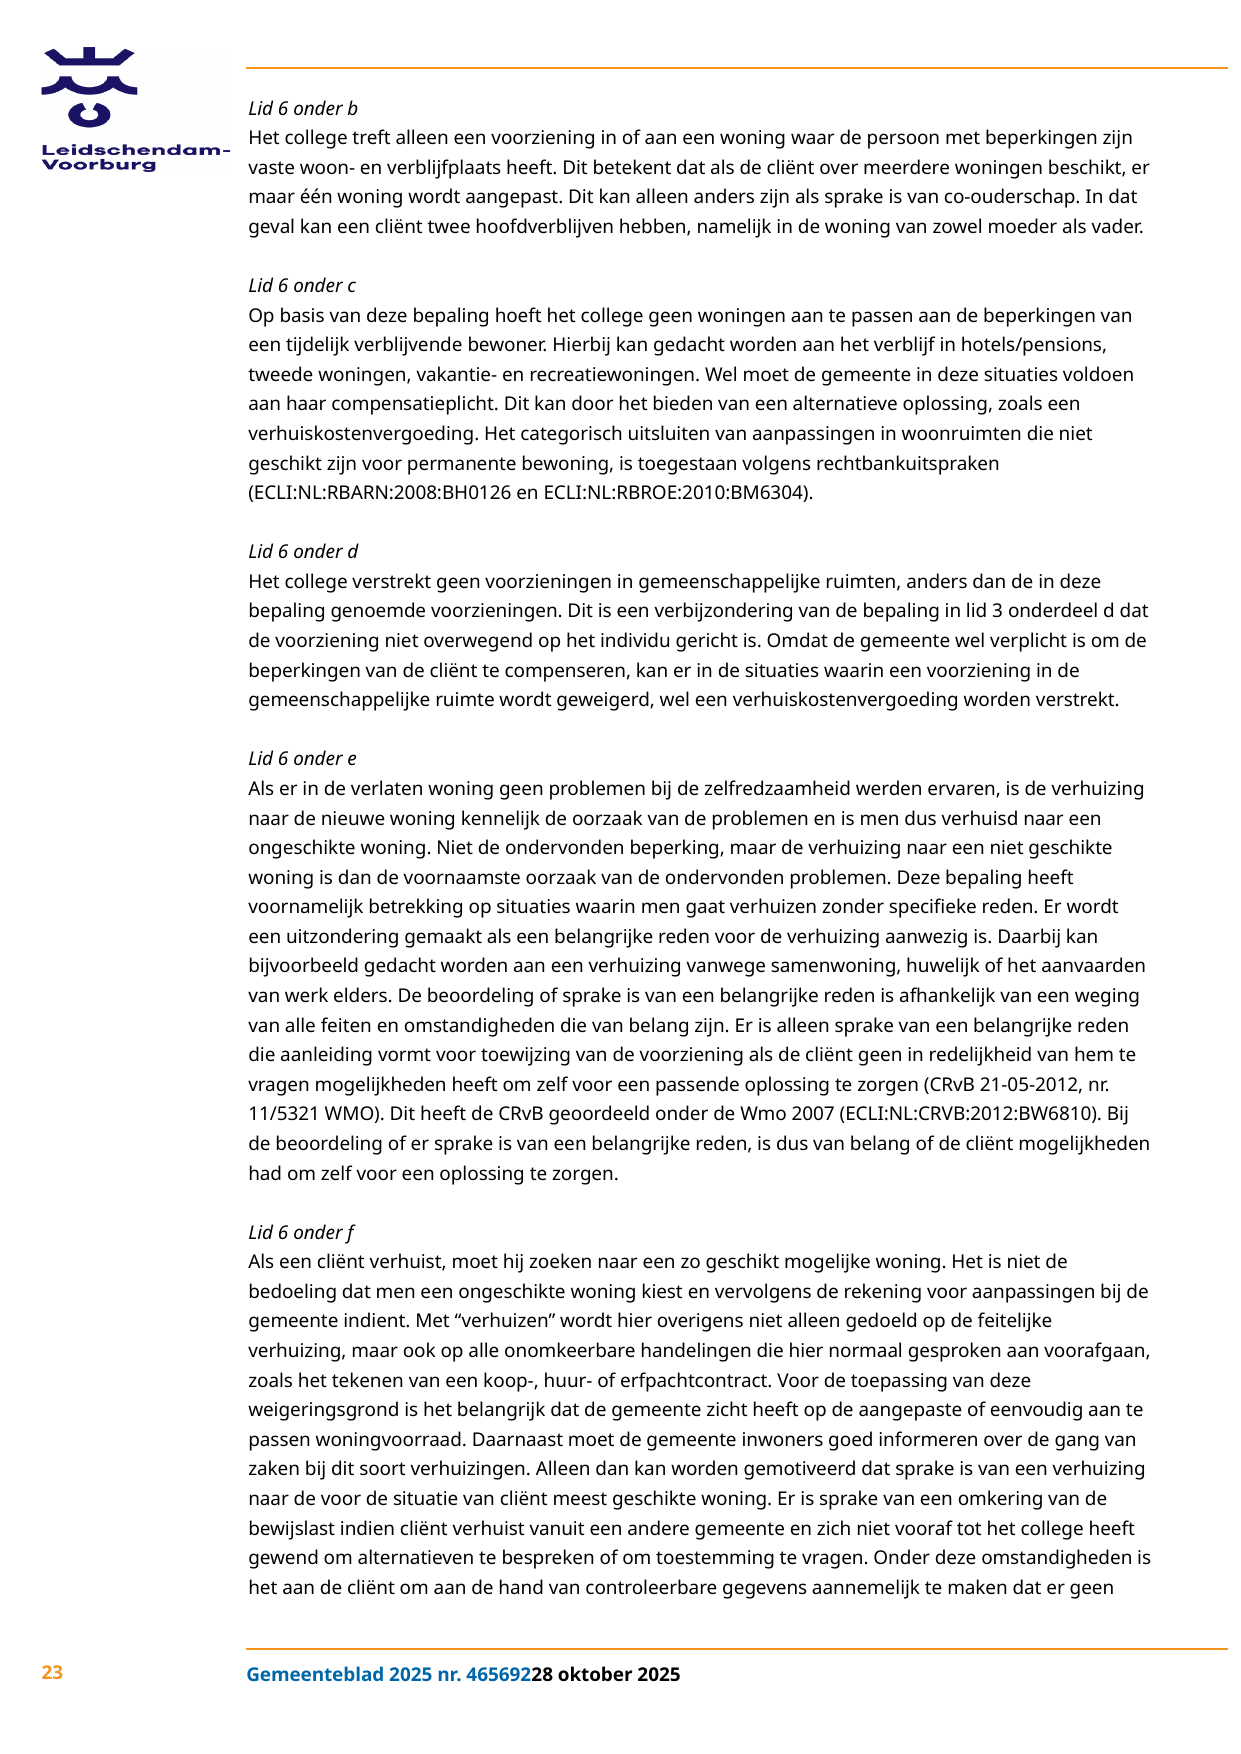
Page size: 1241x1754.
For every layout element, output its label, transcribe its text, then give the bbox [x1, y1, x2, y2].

text Lid 6 onder e [248, 746, 1152, 771]
text Als een cliënt verhuist, moet hij zoeken naar een zo geschikt mogelijke woning. Het is niet de bedoeling dat men een ongeschikte woning kiest en vervolgens de rekening voor aanpassingen bij de gemeente indient. Met “verhuizen” wordt hier overigens niet alleen gedoeld op de feitelijke verhuizing, maar ook op alle onomkeerbare handelingen die hier normaal gesproken aan voorafgaan, zoals het tekenen van een koop-, huur- of erfpachtcontract. Voor de toepassing van deze weigeringsgrond is het belangrijk dat de gemeente zicht heeft op de aangepaste of eenvoudig aan te passen woningvoorraad. Daarnaast moet de gemeente inwoners goed informeren over de gang van zaken bij dit soort verhuizingen. Alleen dan kan worden gemotiveerd dat sprake is van een verhuizing naar de voor de situatie van cliënt meest geschikte woning. Er is sprake van een omkering van de bewijslast indien cliënt verhuist vanuit een andere gemeente en zich niet vooraf tot het college heeft gewend om alternatieven te bespreken of om toestemming te vragen. Onder deze omstandigheden is het aan de cliënt om aan de hand van controleerbare gegevens aannemelijk te maken dat er geen [248, 1248, 1152, 1600]
text Lid 6 onder b [248, 95, 1152, 121]
text Het college treft alleen een voorziening in of aan een woning waar de persoon met beperkingen zijn vaste woon- en verblijfplaats heeft. Dit betekent dat als de cliënt over meerdere woningen beschikt, er maar één woning wordt aangepast. Dit kan alleen anders zijn als sprake is van co-ouderschap. In dat geval kan een cliënt twee hoofdverblijven hebben, namelijk in de woning van zowel moeder als vader. [248, 124, 1152, 239]
text Op basis van deze bepaling hoeft het college geen woningen aan te passen aan de beperkingen van een tijdelijk verblijvende bewoner. Hierbij kan gedacht worden aan het verblijf in hotels/pensions, tweede woningen, vakantie‐ en recreatiewoningen. Wel moet de gemeente in deze situaties voldoen aan haar compensatieplicht. Dit kan door het bieden van een alternatieve oplossing, zoals een verhuiskostenvergoeding. Het categorisch uitsluiten van aanpassingen in woonruimten die niet geschikt zijn voor permanente bewoning, is toegestaan volgens rechtbankuitspraken (ECLI:NL:RBARN:2008:BH0126 en ECLI:NL:RBROE:2010:BM6304). [248, 302, 1152, 505]
text Lid 6 onder c [248, 272, 1152, 298]
text Als er in de verlaten woning geen problemen bij de zelfredzaamheid werden ervaren, is de verhuizing naar de nieuwe woning kennelijk de oorzaak van de problemen en is men dus verhuisd naar een ongeschikte woning. Niet de ondervonden beperking, maar de verhuizing naar een niet geschikte woning is dan de voornaamste oorzaak van de ondervonden problemen. Deze bepaling heeft voornamelijk betrekking op situaties waarin men gaat verhuizen zonder specifieke reden. Er wordt een uitzondering gemaakt als een belangrijke reden voor de verhuizing aanwezig is. Daarbij kan bijvoorbeeld gedacht worden aan een verhuizing vanwege samenwoning, huwelijk of het aanvaarden van werk elders. De beoordeling of sprake is van een belangrijke reden is afhankelijk van een weging van alle feiten en omstandigheden die van belang zijn. Er is alleen sprake van een belangrijke reden die aanleiding vormt voor toewijzing van de voorziening als de cliënt geen in redelijkheid van hem te vragen mogelijkheden heeft om zelf voor een passende oplossing te zorgen (CRvB 21-05-2012, nr. 11/5321 WMO). Dit heeft de CRvB geoordeeld onder de Wmo 2007 (ECLI:NL:CRVB:2012:BW6810). Bij de beoordeling of er sprake is van een belangrijke reden, is dus van belang of de cliënt mogelijkheden had om zelf voor een oplossing te zorgen. [248, 775, 1152, 1186]
text Het college verstrekt geen voorzieningen in gemeenschappelijke ruimten, anders dan de in deze bepaling genoemde voorzieningen. Dit is een verbijzondering van de bepaling in lid 3 onderdeel d dat de voorziening niet overwegend op het individu gericht is. Omdat de gemeente wel verplicht is om de beperkingen van de cliënt te compenseren, kan er in de situaties waarin een voorziening in de gemeenschappelijke ruimte wordt geweigerd, wel een verhuiskostenvergoeding worden verstrekt. [248, 568, 1152, 712]
text Lid 6 onder f [248, 1219, 1152, 1245]
picture [41, 47, 231, 172]
text Lid 6 onder d [248, 538, 1152, 564]
